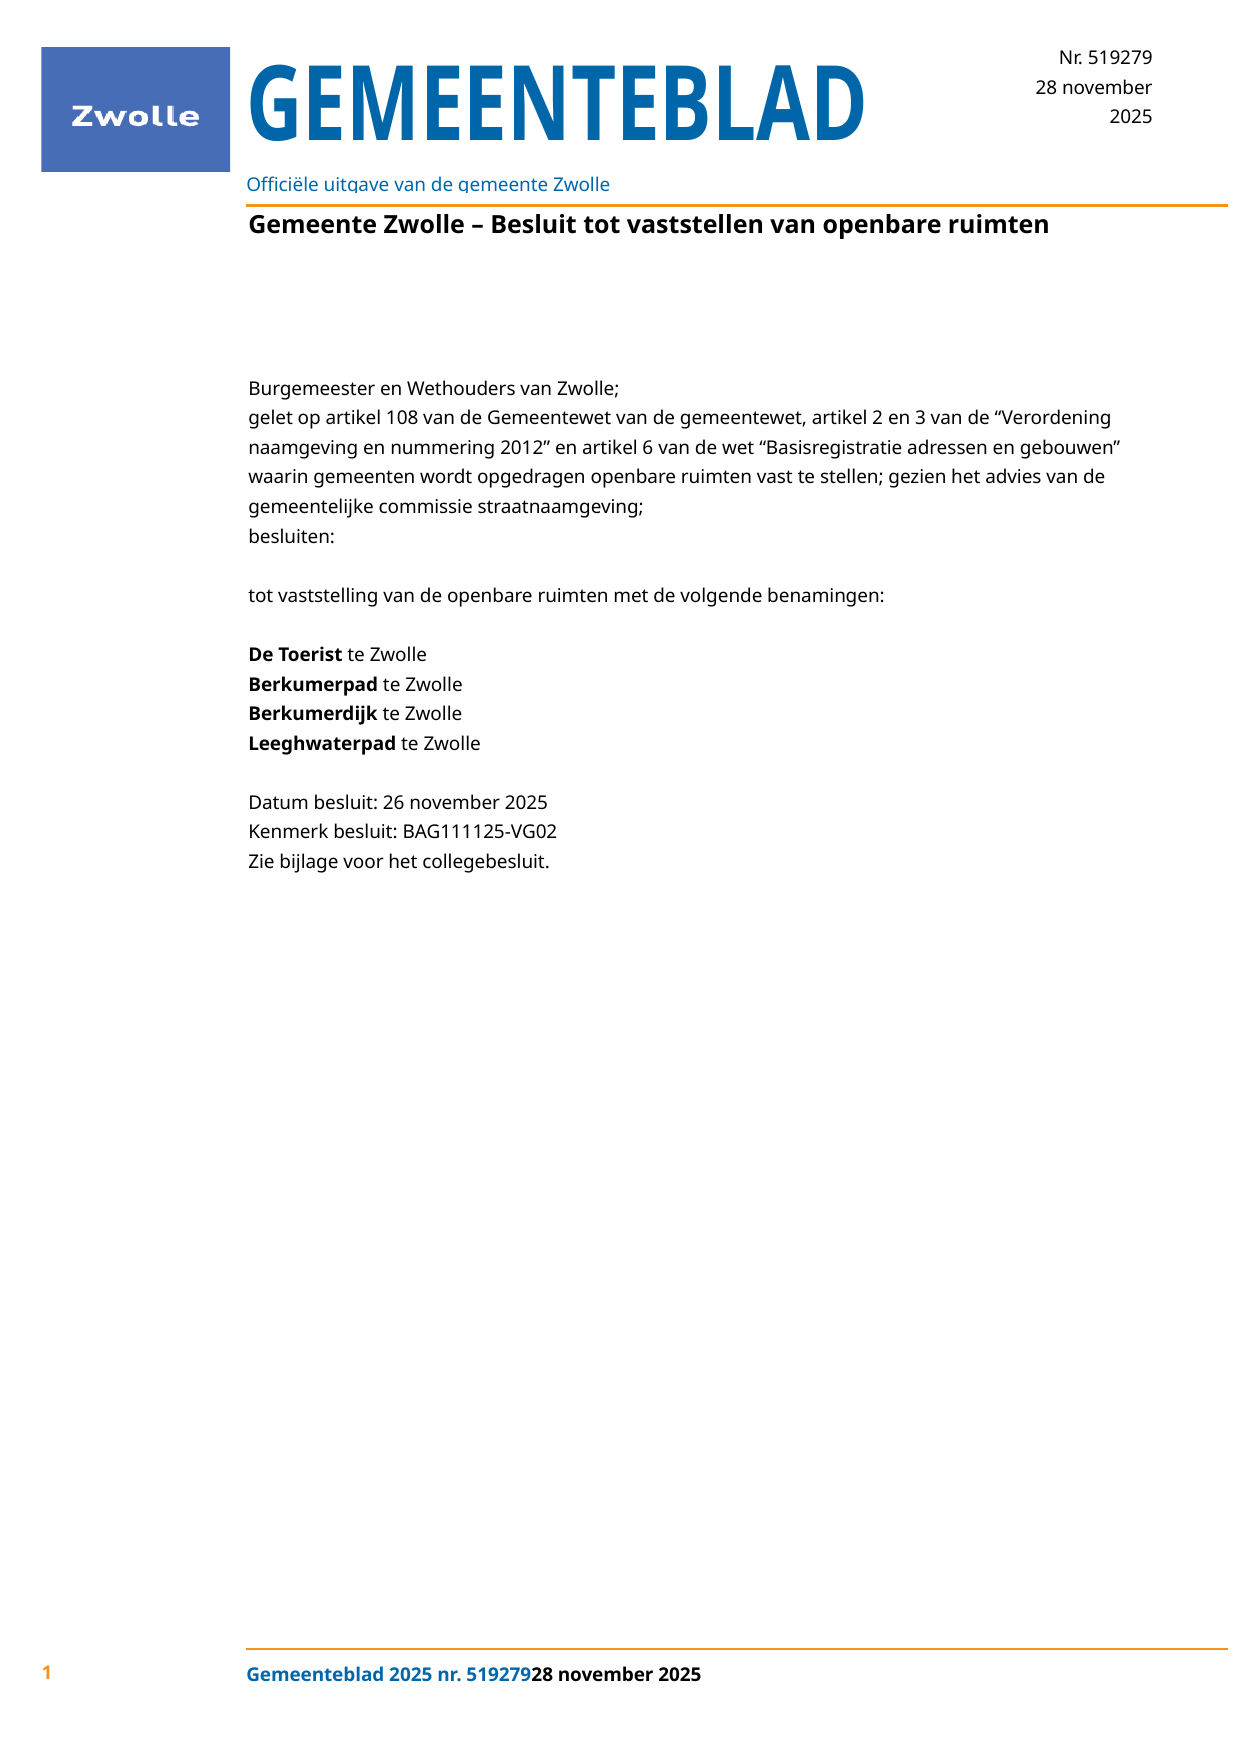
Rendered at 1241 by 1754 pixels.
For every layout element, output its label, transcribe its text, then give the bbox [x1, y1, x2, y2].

picture [41, 47, 231, 172]
text Leeghwaterpad te Zwolle [248, 730, 1152, 756]
text gelet op artikel 108 van de Gemeentewet van de gemeentewet, artikel 2 en 3 van de “Verordening naamgeving en nummering 2012” en artikel 6 van de wet “Basisregistratie adressen en gebouwen” waarin gemeenten wordt opgedragen openbare ruimten vast te stellen; gezien het advies van de gemeentelijke commissie straatnaamgeving; [248, 404, 1152, 519]
text Burgemeester en Wethouders van Zwolle; [248, 375, 1152, 401]
text Berkumerdijk te Zwolle [248, 700, 1152, 726]
text Gemeente Zwolle – Besluit tot vaststellen van openbare ruimten [248, 207, 1152, 241]
text Kenmerk besluit: BAG111125-VG02 [248, 819, 1152, 844]
text De Toerist te Zwolle [248, 641, 1152, 667]
text Datum besluit: 26 november 2025 [248, 789, 1152, 815]
text besluiten: [248, 523, 1152, 548]
text Zie bijlage voor het collegebesluit. [248, 848, 1152, 874]
text Berkumerpad te Zwolle [248, 671, 1152, 696]
text tot vaststelling van de openbare ruimten met de volgende benamingen: [248, 582, 1152, 608]
